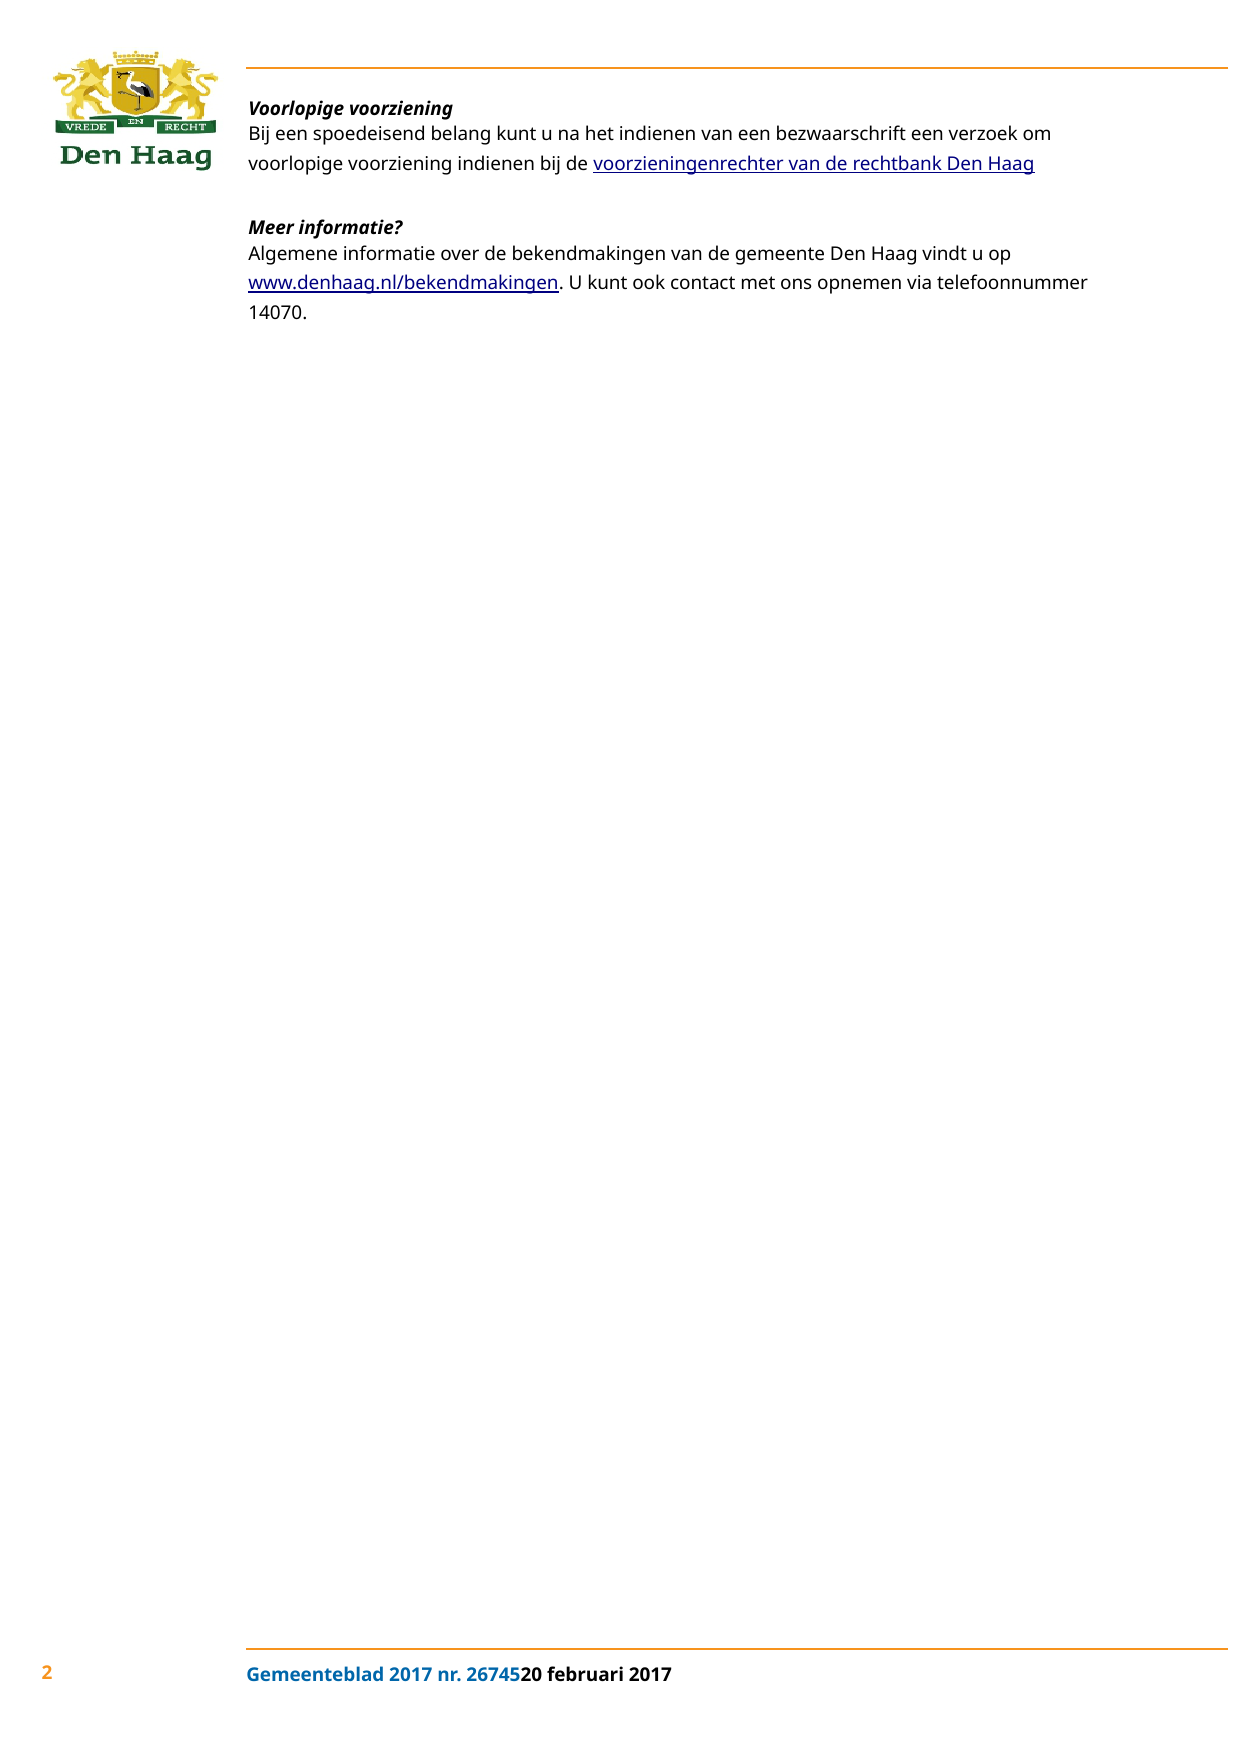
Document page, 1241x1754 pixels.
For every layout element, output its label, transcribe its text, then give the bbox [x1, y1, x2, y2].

picture [41, 47, 231, 172]
text Meer informatie? [248, 214, 1152, 240]
text Bij een spoedeisend belang kunt u na het indienen van een bezwaarschrift een verzoek om voorlopige voorziening indienen bij de voorzieningenrechter van de rechtbank Den Haag [248, 121, 1152, 176]
text Algemene informatie over de bekendmakingen van de gemeente Den Haag vindt u op www.denhaag.nl/bekendmakingen. U kunt ook contact met ons opnemen via telefoonnummer 14070. [248, 240, 1152, 325]
text Voorlopige voorziening [248, 95, 1152, 121]
